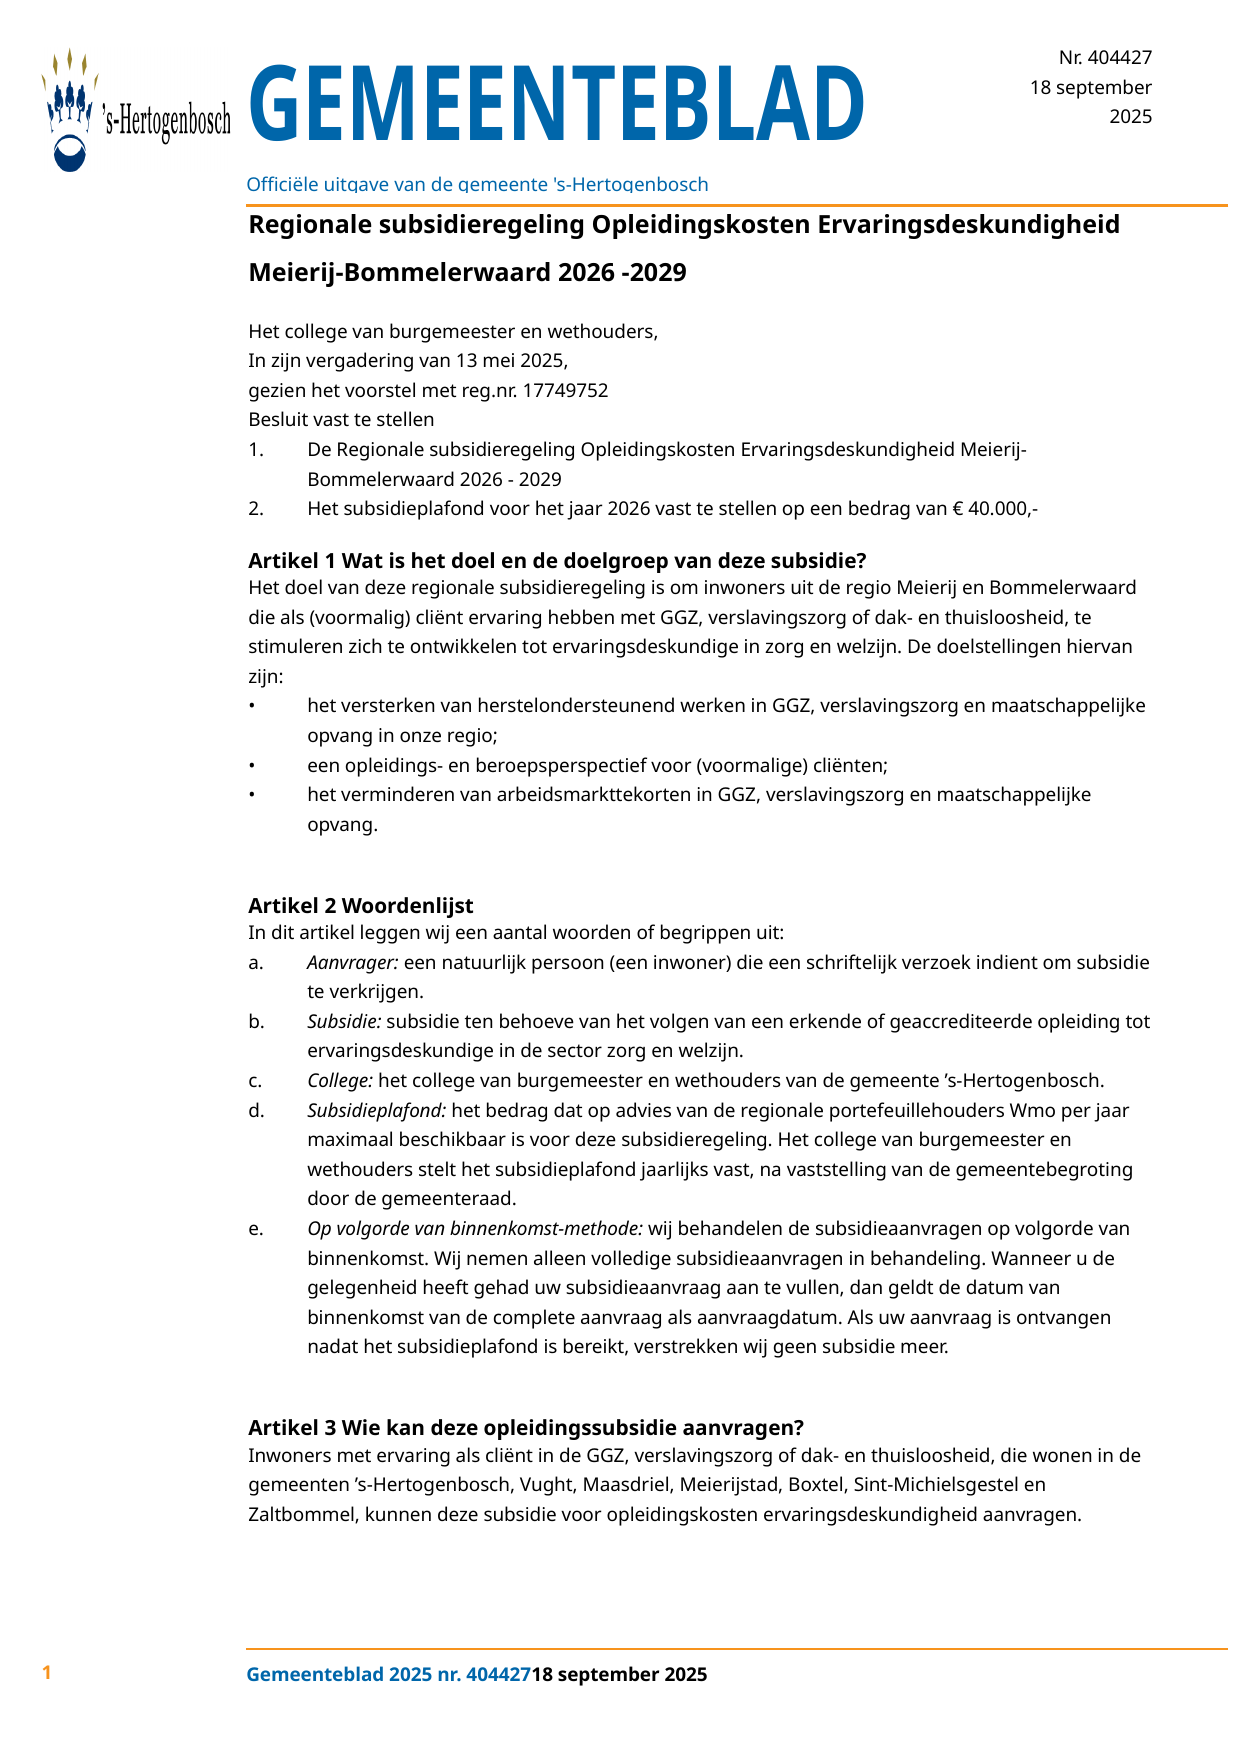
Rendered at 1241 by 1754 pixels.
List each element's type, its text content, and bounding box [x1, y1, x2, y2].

list het verminderen van arbeidsmarkttekorten in GGZ, verslavingszorg en maatschappelijke opvang. [248, 781, 1152, 837]
text Artikel 2 Woordenlijst [248, 891, 1152, 919]
text In dit artikel leggen wij een aantal woorden of begrippen uit: [248, 919, 1152, 945]
list Op volgorde van binnenkomst-methode: wij behandelen de subsidieaanvragen op volgorde van binnenkomst. Wij nemen alleen volledige subsidieaanvragen in behandeling. Wanneer u de gelegenheid heeft gehad uw subsidieaanvraag aan te vullen, dan geldt de datum van binnenkomst van de complete aanvraag als aanvraagdatum. Als uw aanvraag is ontvangen nadat het subsidieplafond is bereikt, verstrekken wij geen subsidie meer. [248, 1215, 1152, 1359]
list het versterken van herstelondersteunend werken in GGZ, verslavingszorg en maatschappelijke opvang in onze regio; [248, 693, 1152, 748]
picture [41, 47, 231, 172]
list De Regionale subsidieregeling Opleidingskosten Ervaringsdeskundigheid Meierij-Bommelerwaard 2026 - 2029 [248, 436, 1152, 492]
text In zijn vergadering van 13 mei 2025, [248, 347, 1152, 373]
list een opleidings- en beroepsperspectief voor (voormalige) cliënten; [248, 752, 1152, 777]
list Subsidie: subsidie ten behoeve van het volgen van een erkende of geaccrediteerde opleiding tot ervaringsdeskundige in de sector zorg en welzijn. [248, 1008, 1152, 1063]
list Het subsidieplafond voor het jaar 2026 vast te stellen op een bedrag van € 40.000,- [248, 495, 1152, 521]
text gezien het voorstel met reg.nr. 17749752 [248, 377, 1152, 403]
text Regionale subsidieregeling Opleidingskosten Ervaringsdeskundigheid Meierij-Bommelerwaard 2026 -2029 [248, 207, 1152, 288]
text Het doel van deze regionale subsidieregeling is om inwoners uit de regio Meierij en Bommelerwaard die als (voormalig) cliënt ervaring hebben met GGZ, verslavingszorg of dak- en thuisloosheid, te stimuleren zich te ontwikkelen tot ervaringsdeskundige in zorg en welzijn. De doelstellingen hiervan zijn: [248, 574, 1152, 689]
list Subsidieplafond: het bedrag dat op advies van de regionale portefeuillehouders Wmo per jaar maximaal beschikbaar is voor deze subsidieregeling. Het college van burgemeester en wethouders stelt het subsidieplafond jaarlijks vast, na vaststelling van de gemeentebegroting door de gemeenteraad. [248, 1097, 1152, 1211]
text Het college van burgemeester en wethouders, [248, 318, 1152, 344]
text Inwoners met ervaring als cliënt in de GGZ, verslavingszorg of dak- en thuisloosheid, die wonen in de gemeenten ’s-Hertogenbosch, Vught, Maasdriel, Meierijstad, Boxtel, Sint-Michielsgestel en Zaltbommel, kunnen deze subsidie voor opleidingskosten ervaringsdeskundigheid aanvragen. [248, 1442, 1152, 1527]
list Aanvrager: een natuurlijk persoon (een inwoner) die een schriftelijk verzoek indient om subsidie te verkrijgen. [248, 949, 1152, 1004]
text Besluit vast te stellen [248, 407, 1152, 432]
text Artikel 1 Wat is het doel en de doelgroep van deze subsidie? [248, 546, 1152, 574]
text Artikel 3 Wie kan deze opleidingssubsidie aanvragen? [248, 1413, 1152, 1442]
list College: het college van burgemeester en wethouders van de gemeente ’s-Hertogenbosch. [248, 1067, 1152, 1093]
